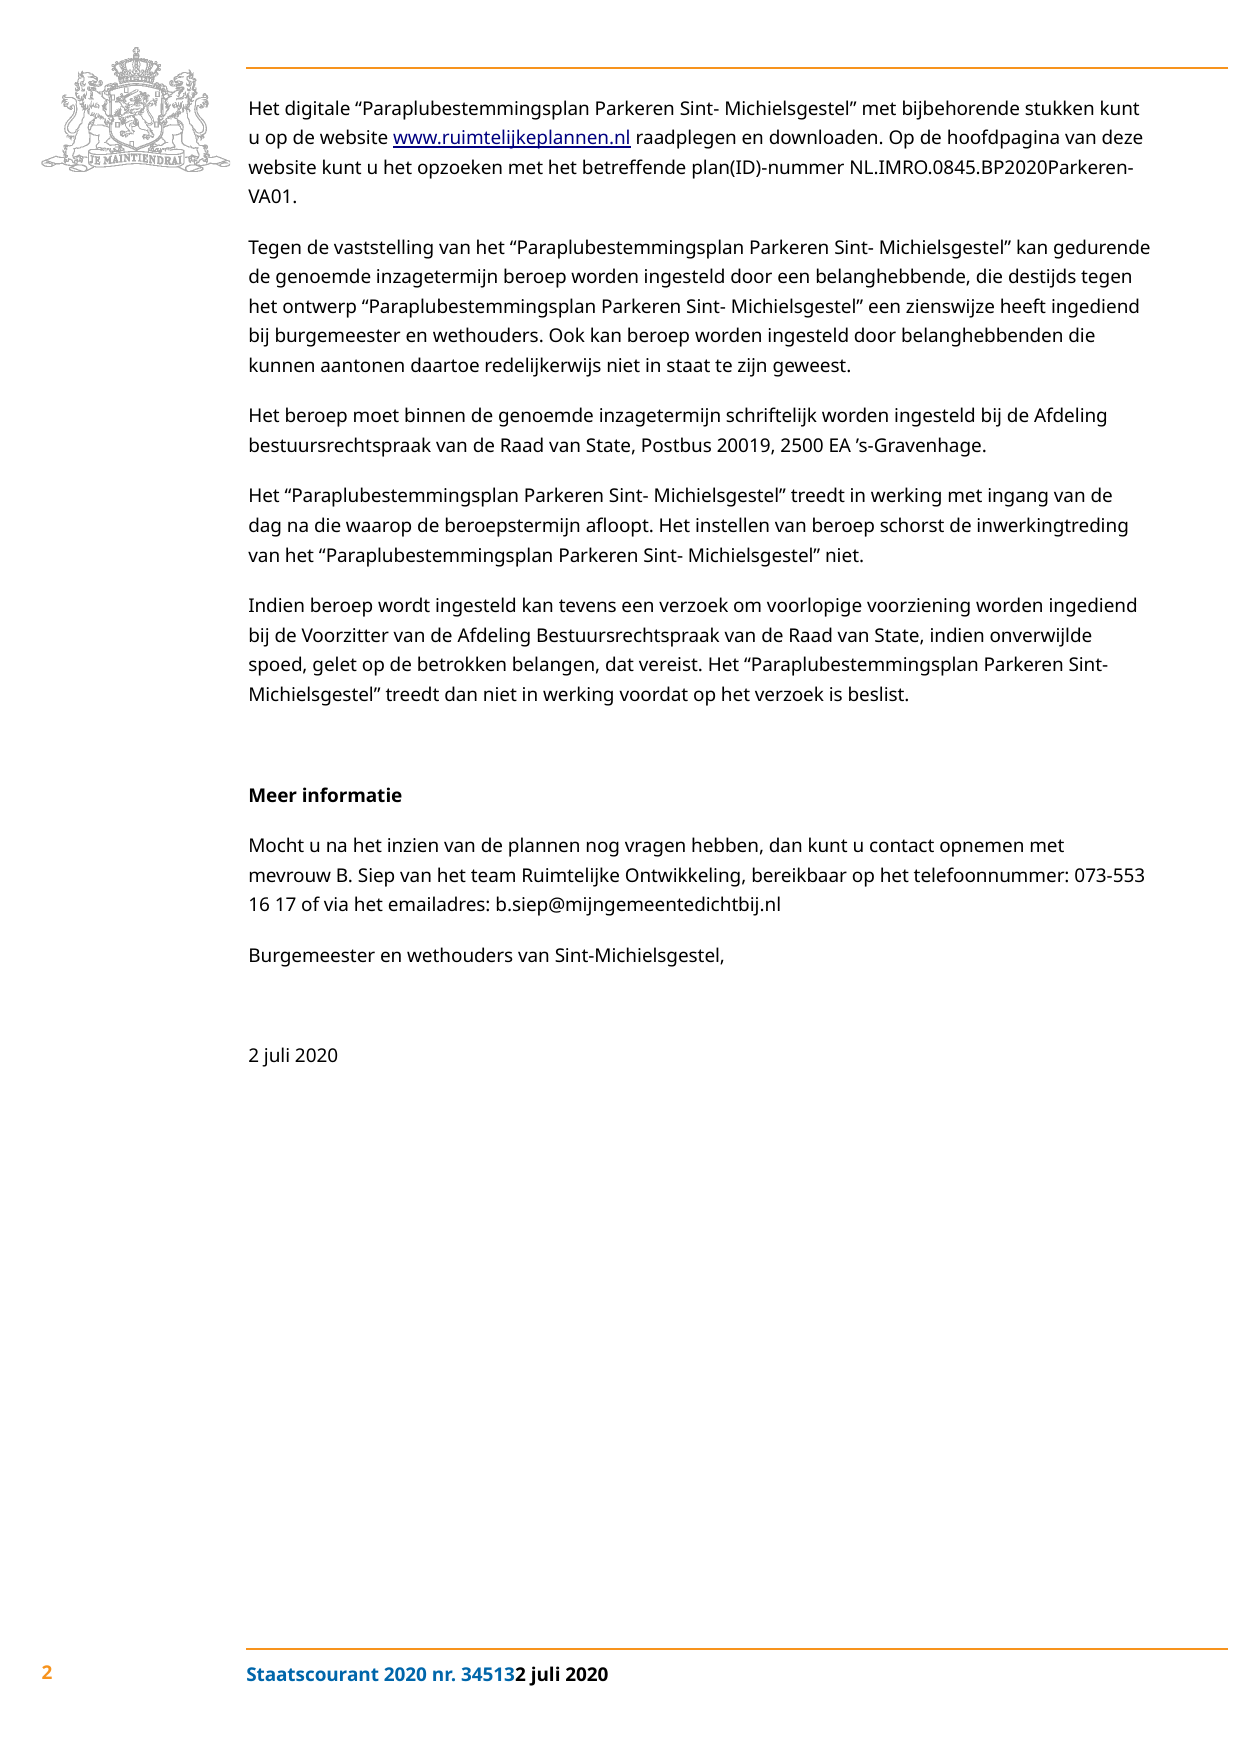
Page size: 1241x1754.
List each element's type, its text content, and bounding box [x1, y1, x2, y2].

picture [41, 47, 231, 172]
text Indien beroep wordt ingesteld kan tevens een verzoek om voorlopige voorziening worden ingediend bij de Voorzitter van de Afdeling Bestuursrechtspraak van de Raad van State, indien onverwijlde spoed, gelet op de betrokken belangen, dat vereist. Het “Paraplubestemmingsplan Parkeren Sint- Michielsgestel” treedt dan niet in werking voordat op het verzoek is beslist. [248, 592, 1152, 707]
text Het “Paraplubestemmingsplan Parkeren Sint- Michielsgestel” treedt in werking met ingang van de dag na die waarop de beroepstermijn afloopt. Het instellen van beroep schorst de inwerkingtreding van het “Paraplubestemmingsplan Parkeren Sint- Michielsgestel” niet. [248, 483, 1152, 568]
text Burgemeester en wethouders van Sint-Michielsgestel, [248, 942, 1152, 968]
text Tegen de vaststelling van het “Paraplubestemmingsplan Parkeren Sint- Michielsgestel” kan gedurende de genoemde inzagetermijn beroep worden ingesteld door een belanghebbende, die destijds tegen het ontwerp “Paraplubestemmingsplan Parkeren Sint- Michielsgestel” een zienswijze heeft ingediend bij burgemeester en wethouders. Ook kan beroep worden ingesteld door belanghebbenden die kunnen aantonen daartoe redelijkerwijs niet in staat te zijn geweest. [248, 234, 1152, 378]
text Het digitale “Paraplubestemmingsplan Parkeren Sint- Michielsgestel” met bijbehorende stukken kunt u op de website www.ruimtelijkeplannen.nl raadplegen en downloaden. Op de hoofdpagina van deze website kunt u het opzoeken met het betreffende plan(ID)-nummer NL.IMRO.0845.BP2020Parkeren-VA01. [248, 95, 1152, 209]
text Het beroep moet binnen de genoemde inzagetermijn schriftelijk worden ingesteld bij de Afdeling bestuursrechtspraak van de Raad van State, Postbus 20019, 2500 EA ’s-Gravenhage. [248, 403, 1152, 458]
text Meer informatie [248, 782, 1152, 808]
text Mocht u na het inzien van de plannen nog vragen hebben, dan kunt u contact opnemen met mevrouw B. Siep van het team Ruimtelijke Ontwikkeling, bereikbaar op het telefoonnummer: 073-553 16 17 of via het emailadres: b.siep@mijngemeentedichtbij.nl [248, 832, 1152, 917]
text 2 juli 2020 [248, 1043, 1152, 1068]
